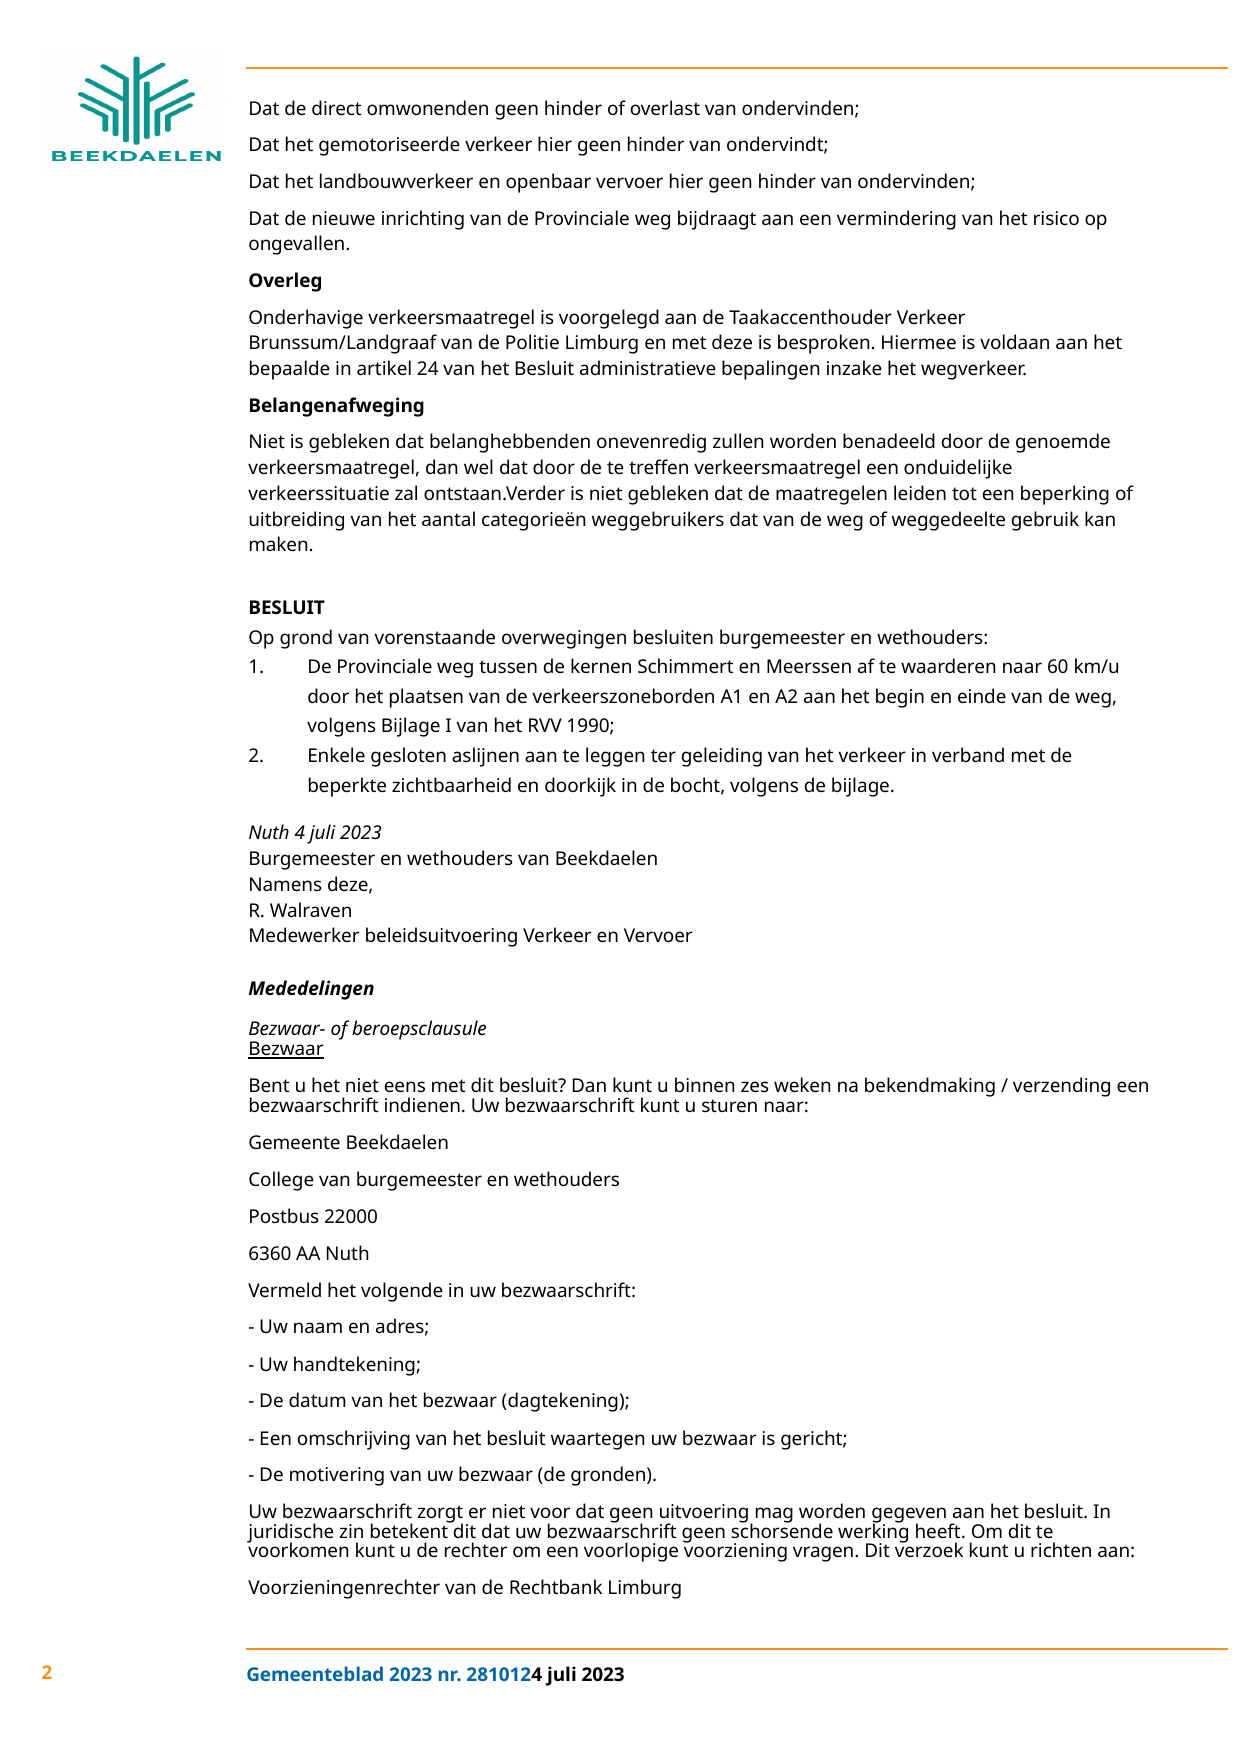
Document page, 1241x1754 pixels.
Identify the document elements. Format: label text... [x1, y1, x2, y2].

text - De datum van het bezwaar (dagtekening); [248, 1392, 1152, 1412]
text Uw bezwaarschrift zorgt er niet voor dat geen uitvoering mag worden gegeven aan het besluit. In juridische zin betekent dit dat uw bezwaarschrift geen schorsende werking heeft. Om dit te voorkomen kunt u de rechter om een voorlopige voorziening vragen. Dit verzoek kunt u richten aan: [248, 1503, 1152, 1561]
text - Een omschrijving van het besluit waartegen uw bezwaar is gericht; [248, 1429, 1152, 1449]
text Gemeente Beekdaelen [248, 1134, 1152, 1153]
text Nuth 4 juli 2023 [248, 819, 1152, 845]
text Bent u het niet eens met dit besluit? Dan kunt u binnen zes weken na bekendmaking / verzending een bezwaarschrift indienen. Uw bezwaarschrift kunt u sturen naar: [248, 1077, 1152, 1116]
text Dat het gemotoriseerde verkeer hier geen hinder van ondervindt; [248, 131, 1152, 157]
text - De motivering van uw bezwaar (de gronden). [248, 1466, 1152, 1486]
text Postbus 22000 [248, 1208, 1152, 1227]
text Dat de direct omwonenden geen hinder of overlast van ondervinden; [248, 95, 1152, 121]
text Onderhavige verkeersmaatregel is voorgelegd aan de Taakaccenthouder Verkeer Brunssum/Landgraaf van de Politie Limburg en met deze is besproken. Hiermee is voldaan aan het bepaalde in artikel 24 van het Besluit administratieve bepalingen inzake het wegverkeer. [248, 304, 1152, 381]
text Belangenafweging [248, 392, 1152, 418]
text BESLUIT [248, 594, 1152, 620]
text Dat de nieuwe inrichting van de Provinciale weg bijdraagt aan een vermindering van het risico op ongevallen. [248, 205, 1152, 256]
list Enkele gesloten aslijnen aan te leggen ter geleiding van het verkeer in verband met de beperkte zichtbaarheid en doorkijk in de bocht, volgens de bijlage. [248, 742, 1152, 797]
text Op grond van vorenstaande overwegingen besluiten burgemeester en wethouders: [248, 624, 1152, 649]
text Voorzieningenrechter van de Rechtbank Limburg [248, 1579, 1152, 1598]
text Bezwaar- of beroepsclausule [248, 1015, 1152, 1040]
text Bezwaar [248, 1040, 1152, 1060]
list De Provinciale weg tussen de kernen Schimmert en Meerssen af te waarderen naar 60 km/u door het plaatsen van de verkeerszoneborden A1 en A2 aan het begin en einde van de weg, volgens Bijlage I van het RVV 1990; [248, 653, 1152, 738]
text Burgemeester en wethouders van Beekdaelen [248, 845, 1152, 871]
text Mededelingen [248, 975, 1152, 1001]
text - Uw handtekening; [248, 1356, 1152, 1375]
text Niet is gebleken dat belanghebbenden onevenredig zullen worden benadeeld door de genoemde verkeersmaatregel, dan wel dat door de te treffen verkeersmaatregel een onduidelijke verkeerssituatie zal ontstaan.Verder is niet gebleken dat de maatregelen leiden tot een beperking of uitbreiding van het aantal categorieën weggebruikers dat van de weg of weggedeelte gebruik kan maken. [248, 429, 1152, 557]
text - Uw naam en adres; [248, 1318, 1152, 1338]
text Vermeld het volgende in uw bezwaarschrift: [248, 1282, 1152, 1301]
text College van burgemeester en wethouders [248, 1171, 1152, 1190]
text Dat het landbouwverkeer en openbaar vervoer hier geen hinder van ondervinden; [248, 168, 1152, 194]
text 6360 AA Nuth [248, 1244, 1152, 1264]
text R. Walraven [248, 897, 1152, 922]
text Namens deze, [248, 871, 1152, 897]
text Medewerker beleidsuitvoering Verkeer en Vervoer [248, 922, 1152, 948]
text Overleg [248, 267, 1152, 293]
picture [41, 47, 231, 172]
